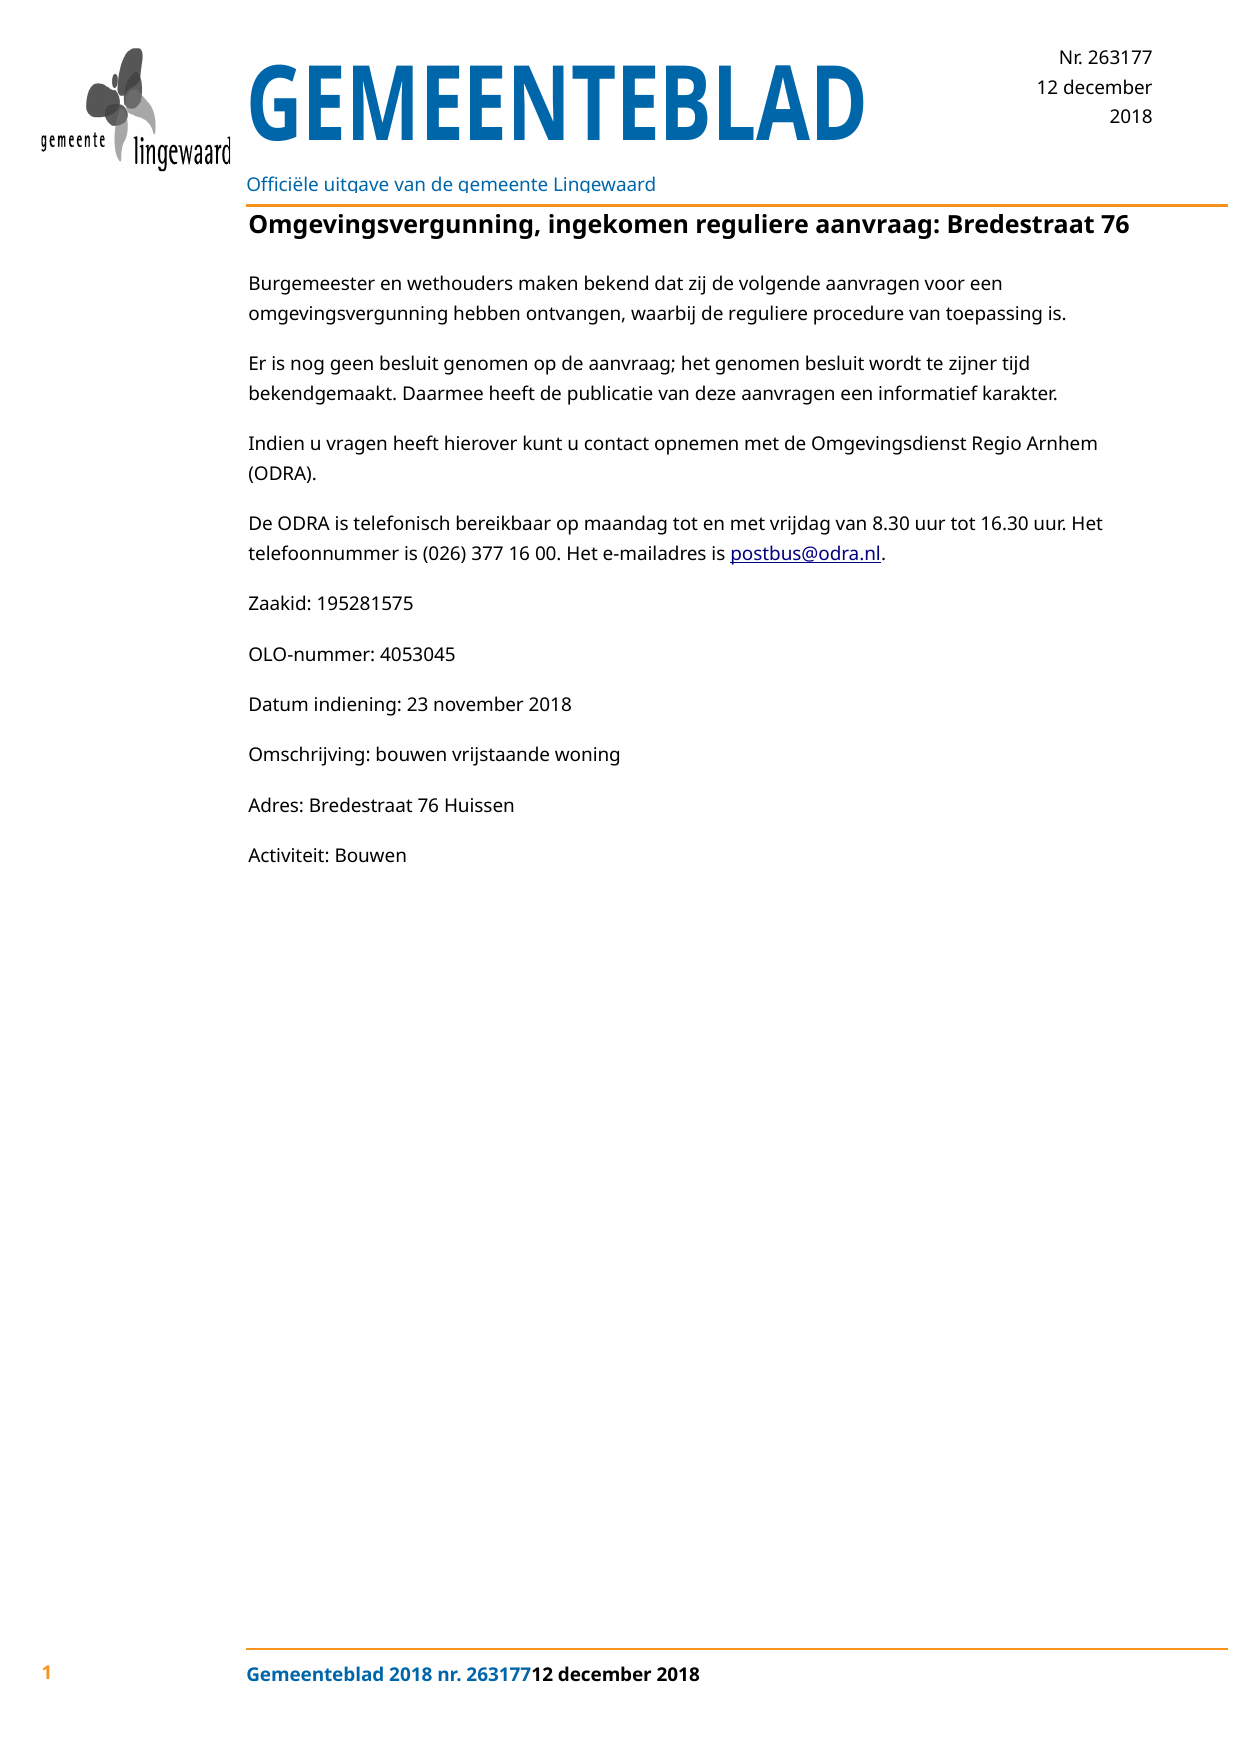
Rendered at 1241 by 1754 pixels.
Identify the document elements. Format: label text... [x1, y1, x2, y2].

text Adres: Bredestraat 76 Huissen [248, 792, 1152, 818]
text Omgevingsvergunning, ingekomen reguliere aanvraag: Bredestraat 76 [248, 207, 1152, 241]
text Indien u vragen heeft hierover kunt u contact opnemen met de Omgevingsdienst Regio Arnhem (ODRA). [248, 430, 1152, 486]
text Zaakid: 195281575 [248, 590, 1152, 616]
text De ODRA is telefonisch bereikbaar op maandag tot en met vrijdag van 8.30 uur tot 16.30 uur. Het telefoonnummer is (026) 377 16 00. Het e-mailadres is postbus@odra.nl. [248, 510, 1152, 566]
text Er is nog geen besluit genomen op de aanvraag; het genomen besluit wordt te zijner tijd bekendgemaakt. Daarmee heeft de publicatie van deze aanvragen een informatief karakter. [248, 350, 1152, 406]
text Burgemeester en wethouders maken bekend dat zij de volgende aanvragen voor een omgevingsvergunning hebben ontvangen, waarbij de reguliere procedure van toepassing is. [248, 270, 1152, 326]
picture [41, 47, 231, 172]
text Omschrijving: bouwen vrijstaande woning [248, 742, 1152, 767]
text OLO-nummer: 4053045 [248, 641, 1152, 666]
text Datum indiening: 23 november 2018 [248, 691, 1152, 717]
text Activiteit: Bouwen [248, 842, 1152, 868]
